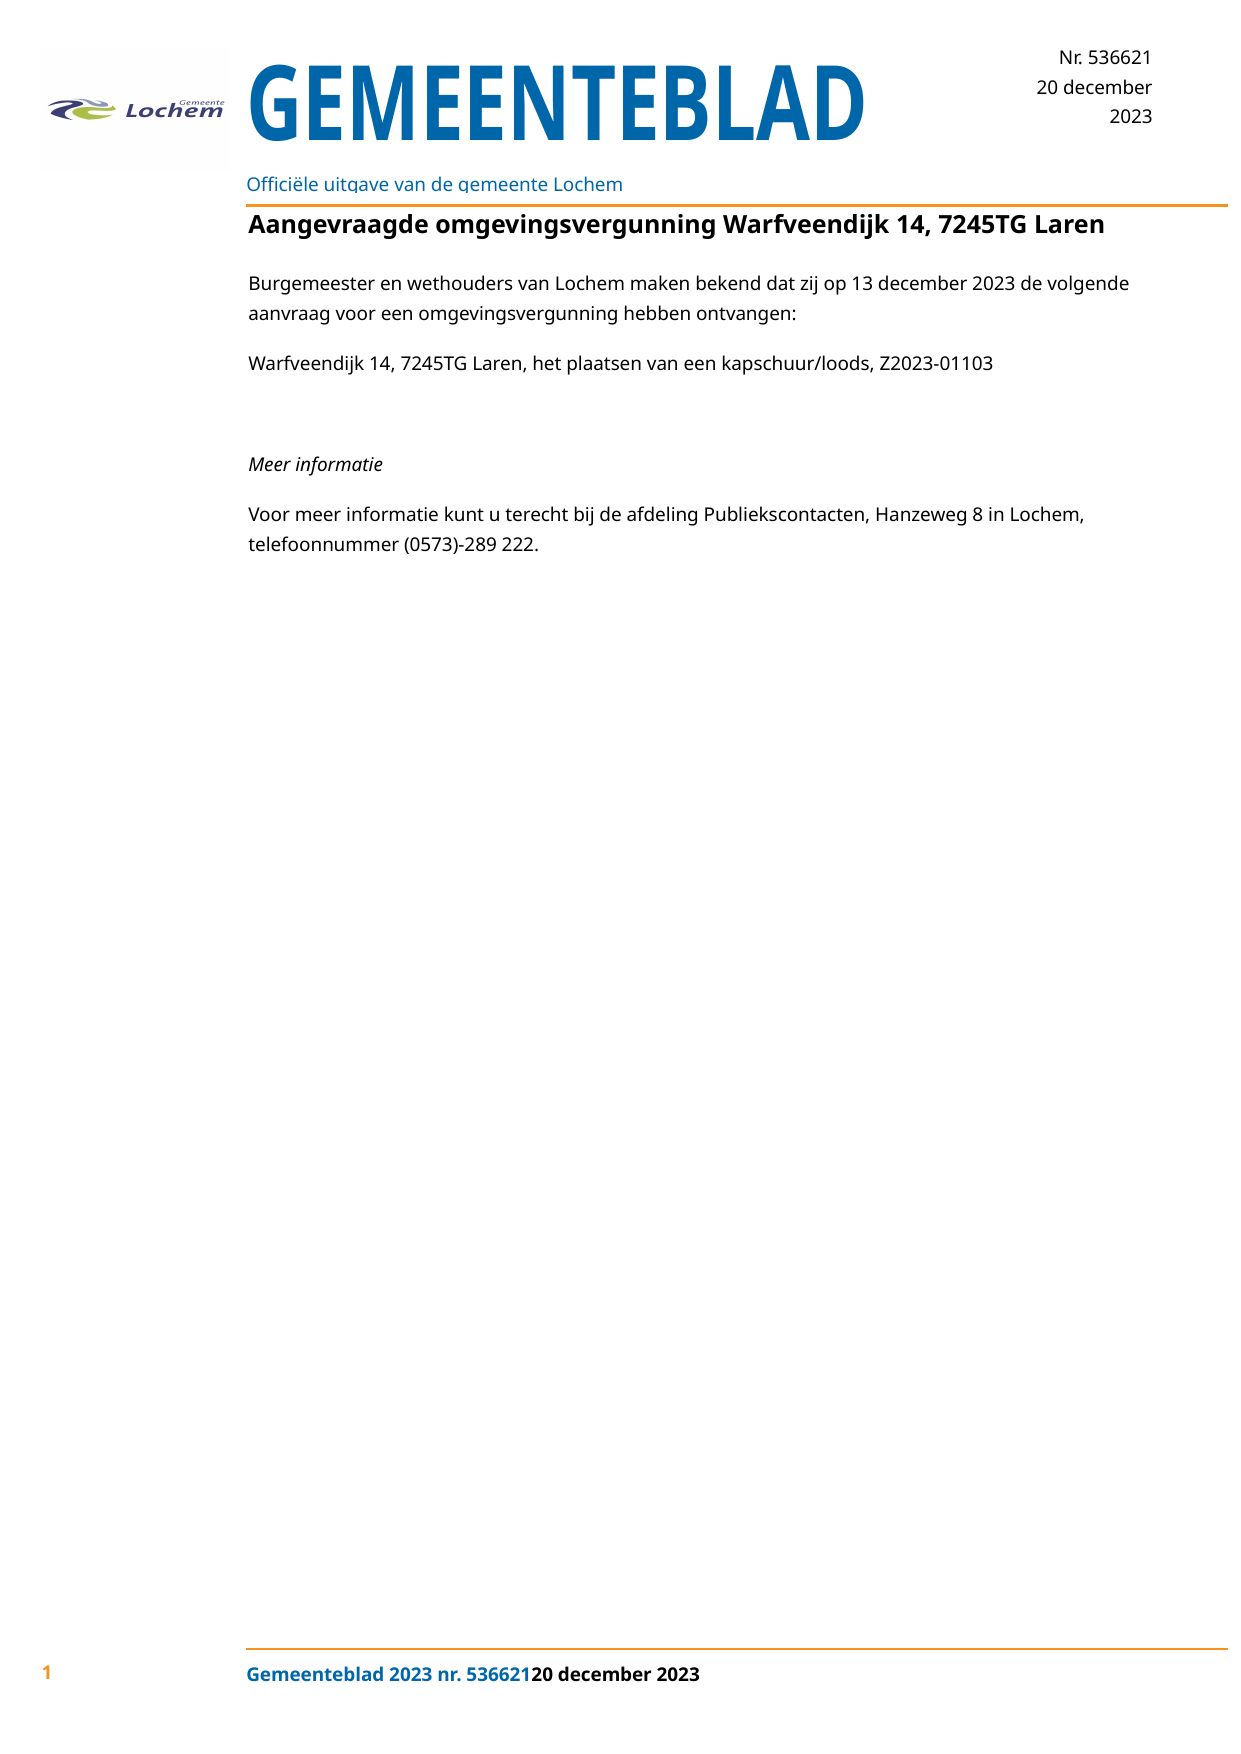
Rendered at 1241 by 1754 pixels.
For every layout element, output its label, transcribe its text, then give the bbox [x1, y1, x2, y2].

text Warfveendijk 14, 7245TG Laren, het plaatsen van een kapschuur/loods, Z2023-01103 [248, 350, 1152, 376]
text Meer informatie [248, 451, 1152, 477]
text Aangevraagde omgevingsvergunning Warfveendijk 14, 7245TG Laren [248, 207, 1152, 241]
text Burgemeester en wethouders van Lochem maken bekend dat zij op 13 december 2023 de volgende aanvraag voor een omgevingsvergunning hebben ontvangen: [248, 270, 1152, 326]
text Voor meer informatie kunt u terecht bij de afdeling Publiekscontacten, Hanzeweg 8 in Lochem, telefoonnummer (0573)-289 222. [248, 502, 1152, 557]
picture [41, 47, 231, 172]
